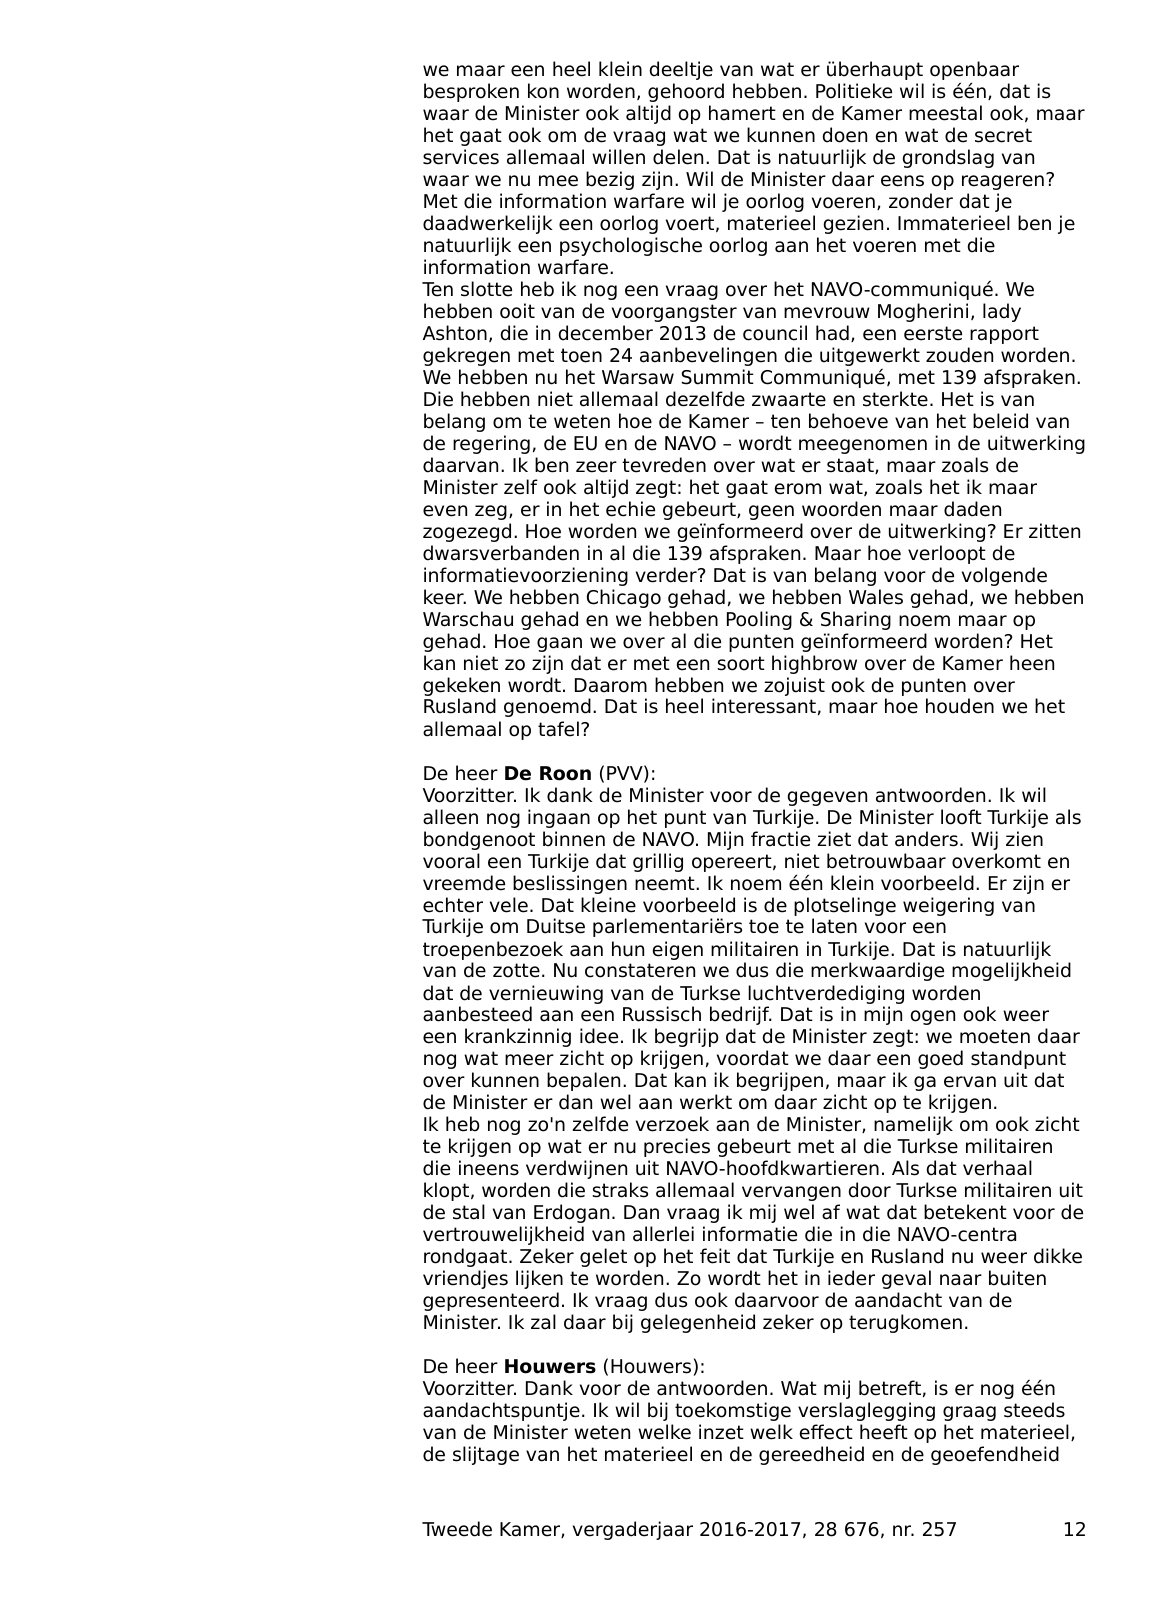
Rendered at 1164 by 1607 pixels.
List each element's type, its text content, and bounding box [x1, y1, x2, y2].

text Voorzitter. Dank voor de antwoorden. Wat mij betreft, is er nog één aandachtspuntje. Ik wil bij toekomstige verslaglegging graag steeds van de Minister weten welke inzet welk effect heeft op het materieel, de slijtage van het materieel en de gereedheid en de geoefendheid [422, 1378, 1087, 1466]
text De heer Houwers (Houwers): [422, 1356, 1087, 1378]
text De heer De Roon (PVV): [422, 763, 1087, 784]
text Ten slotte heb ik nog een vraag over het NAVO-communiqué. We hebben ooit van de voorgangster van mevrouw Mogherini, lady Ashton, die in december 2013 de council had, een eerste rapport gekregen met toen 24 aanbevelingen die uitgewerkt zouden worden. We hebben nu het Warsaw Summit Communiqué, met 139 afspraken. Die hebben niet allemaal dezelfde zwaarte en sterkte. Het is van belang om te weten hoe de Kamer – ten behoeve van het beleid van de regering, de EU en de NAVO – wordt meegenomen in de uitwerking daarvan. Ik ben zeer tevreden over wat er staat, maar zoals de Minister zelf ook altijd zegt: het gaat erom wat, zoals het ik maar even zeg, er in het echie gebeurt, geen woorden maar daden zogezegd. Hoe worden we geïnformeerd over de uitwerking? Er zitten dwarsverbanden in al die 139 afspraken. Maar hoe verloopt de informatievoorziening verder? Dat is van belang voor de volgende keer. We hebben Chicago gehad, we hebben Wales gehad, we hebben Warschau gehad en we hebben Pooling & Sharing noem maar op gehad. Hoe gaan we over al die punten geïnformeerd worden? Het kan niet zo zijn dat er met een soort highbrow over de Kamer heen gekeken wordt. Daarom hebben we zojuist ook de punten over Rusland genoemd. Dat is heel interessant, maar hoe houden we het allemaal op tafel? [422, 279, 1087, 740]
text Voorzitter. Ik dank de Minister voor de gegeven antwoorden. Ik wil alleen nog ingaan op het punt van Turkije. De Minister looft Turkije als bondgenoot binnen de NAVO. Mijn fractie ziet dat anders. Wij zien vooral een Turkije dat grillig opereert, niet betrouwbaar overkomt en vreemde beslissingen neemt. Ik noem één klein voorbeeld. Er zijn er echter vele. Dat kleine voorbeeld is de plotselinge weigering van Turkije om Duitse parlementariërs toe te laten voor een troepenbezoek aan hun eigen militairen in Turkije. Dat is natuurlijk van de zotte. Nu constateren we dus die merkwaardige mogelijkheid dat de vernieuwing van de Turkse luchtverdediging worden aanbesteed aan een Russisch bedrijf. Dat is in mijn ogen ook weer een krankzinnig idee. Ik begrijp dat de Minister zegt: we moeten daar nog wat meer zicht op krijgen, voordat we daar een goed standpunt over kunnen bepalen. Dat kan ik begrijpen, maar ik ga ervan uit dat de Minister er dan wel aan werkt om daar zicht op te krijgen. [422, 784, 1087, 1114]
text Ik heb nog zo'n zelfde verzoek aan de Minister, namelijk om ook zicht te krijgen op wat er nu precies gebeurt met al die Turkse militairen die ineens verdwijnen uit NAVO-hoofdkwartieren. Als dat verhaal klopt, worden die straks allemaal vervangen door Turkse militairen uit de stal van Erdogan. Dan vraag ik mij wel af wat dat betekent voor de vertrouwelijkheid van allerlei informatie die in die NAVO-centra rondgaat. Zeker gelet op het feit dat Turkije en Rusland nu weer dikke vriendjes lijken te worden. Zo wordt het in ieder geval naar buiten gepresenteerd. Ik vraag dus ook daarvoor de aandacht van de Minister. Ik zal daar bij gelegenheid zeker op terugkomen. [422, 1114, 1087, 1334]
text we maar een heel klein deeltje van wat er überhaupt openbaar besproken kon worden, gehoord hebben. Politieke wil is één, dat is waar de Minister ook altijd op hamert en de Kamer meestal ook, maar het gaat ook om de vraag wat we kunnen doen en wat de secret services allemaal willen delen. Dat is natuurlijk de grondslag van waar we nu mee bezig zijn. Wil de Minister daar eens op reageren? Met die information warfare wil je oorlog voeren, zonder dat je daadwerkelijk een oorlog voert, materieel gezien. Immaterieel ben je natuurlijk een psychologische oorlog aan het voeren met die information warfare. [422, 59, 1087, 279]
